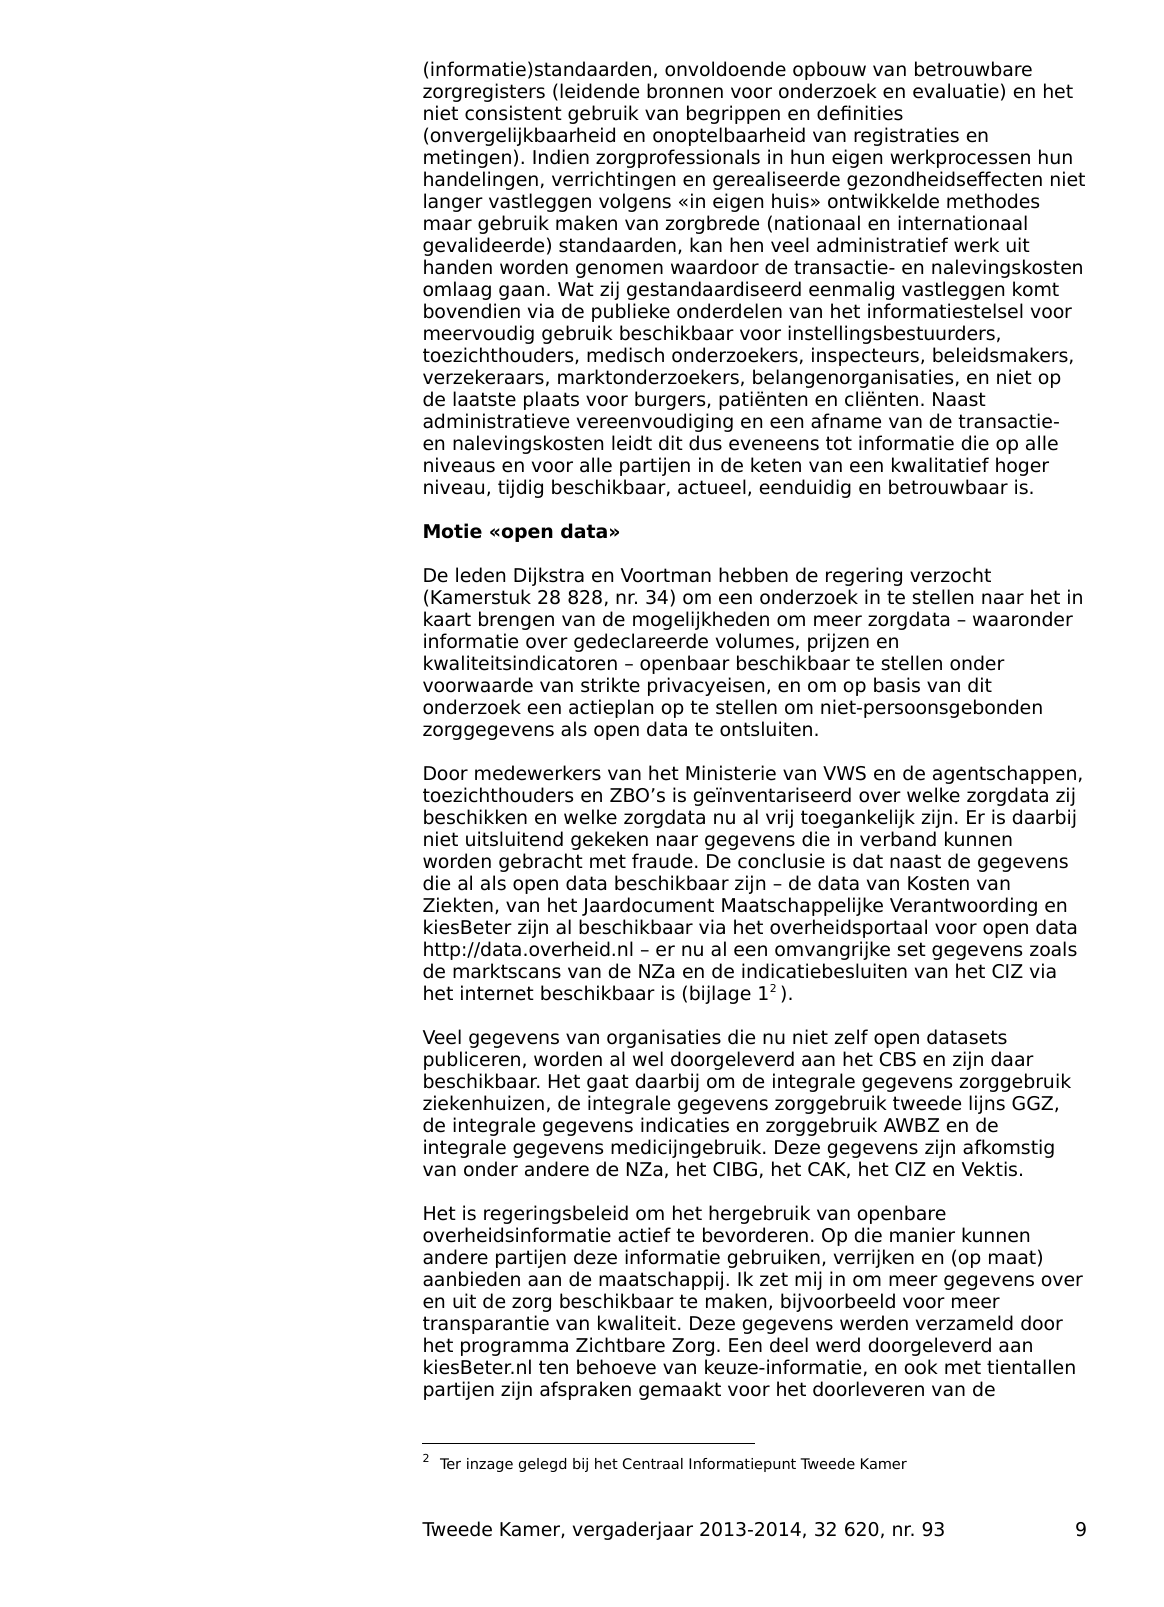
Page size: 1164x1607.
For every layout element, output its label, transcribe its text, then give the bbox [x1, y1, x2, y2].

text Ter inzage gelegd bij het Centraal Informatiepunt Tweede Kamer [422, 1452, 1087, 1474]
text De leden Dijkstra en Voortman hebben de regering verzocht (Kamerstuk 28 828, nr. 34) om een onderzoek in te stellen naar het in kaart brengen van de mogelijkheden om meer zorgdata – waaronder informatie over gedeclareerde volumes, prijzen en kwaliteitsindicatoren – openbaar beschikbaar te stellen onder voorwaarde van strikte privacyeisen, en om op basis van dit onderzoek een actieplan op te stellen om niet-persoonsgebonden zorggegevens als open data te ontsluiten. [422, 565, 1087, 741]
text Veel gegevens van organisaties die nu niet zelf open datasets publiceren, worden al wel doorgeleverd aan het CBS en zijn daar beschikbaar. Het gaat daarbij om de integrale gegevens zorggebruik ziekenhuizen, de integrale gegevens zorggebruik tweede lijns GGZ, de integrale gegevens indicaties en zorggebruik AWBZ en de integrale gegevens medicijngebruik. Deze gegevens zijn afkomstig van onder andere de NZa, het CIBG, het CAK, het CIZ en Vektis. [422, 1027, 1087, 1181]
subtitle Motie «open data» [422, 521, 1087, 543]
text Door medewerkers van het Ministerie van VWS en de agentschappen, toezichthouders en ZBO’s is geïnventariseerd over welke zorgdata zij beschikken en welke zorgdata nu al vrij toegankelijk zijn. Er is daarbij niet uitsluitend gekeken naar gegevens die in verband kunnen worden gebracht met fraude. De conclusie is dat naast de gegevens die al als open data beschikbaar zijn – de data van Kosten van Ziekten, van het Jaardocument Maatschappelijke Verantwoording en kiesBeter zijn al beschikbaar via het overheidsportaal voor open data http://data.overheid.nl – er nu al een omvangrijke set gegevens zoals de marktscans van de NZa en de indicatiebesluiten van het CIZ via het internet beschikbaar is (bijlage 1). [422, 763, 1087, 1005]
text (informatie)standaarden, onvoldoende opbouw van betrouwbare zorgregisters (leidende bronnen voor onderzoek en evaluatie) en het niet consistent gebruik van begrippen en definities (onvergelijkbaarheid en onoptelbaarheid van registraties en metingen). Indien zorgprofessionals in hun eigen werkprocessen hun handelingen, verrichtingen en gerealiseerde gezondheidseffecten niet langer vastleggen volgens «in eigen huis» ontwikkelde methodes maar gebruik maken van zorgbrede (nationaal en internationaal gevalideerde) standaarden, kan hen veel administratief werk uit handen worden genomen waardoor de transactie- en nalevingskosten omlaag gaan. Wat zij gestandaardiseerd eenmalig vastleggen komt bovendien via de publieke onderdelen van het informatiestelsel voor meervoudig gebruik beschikbaar voor instellingsbestuurders, toezichthouders, medisch onderzoekers, inspecteurs, beleidsmakers, verzekeraars, marktonderzoekers, belangenorganisaties, en niet op de laatste plaats voor burgers, patiënten en cliënten. Naast administratieve vereenvoudiging en een afname van de transactie- en nalevingskosten leidt dit dus eveneens tot informatie die op alle niveaus en voor alle partijen in de keten van een kwalitatief hoger niveau, tijdig beschikbaar, actueel, eenduidig en betrouwbaar is. [422, 59, 1087, 499]
text Het is regeringsbeleid om het hergebruik van openbare overheidsinformatie actief te bevorderen. Op die manier kunnen andere partijen deze informatie gebruiken, verrijken en (op maat) aanbieden aan de maatschappij. Ik zet mij in om meer gegevens over en uit de zorg beschikbaar te maken, bijvoorbeeld voor meer transparantie van kwaliteit. Deze gegevens werden verzameld door het programma Zichtbare Zorg. Een deel werd doorgeleverd aan kiesBeter.nl ten behoeve van keuze-informatie, en ook met tientallen partijen zijn afspraken gemaakt voor het doorleveren van de [422, 1203, 1087, 1401]
